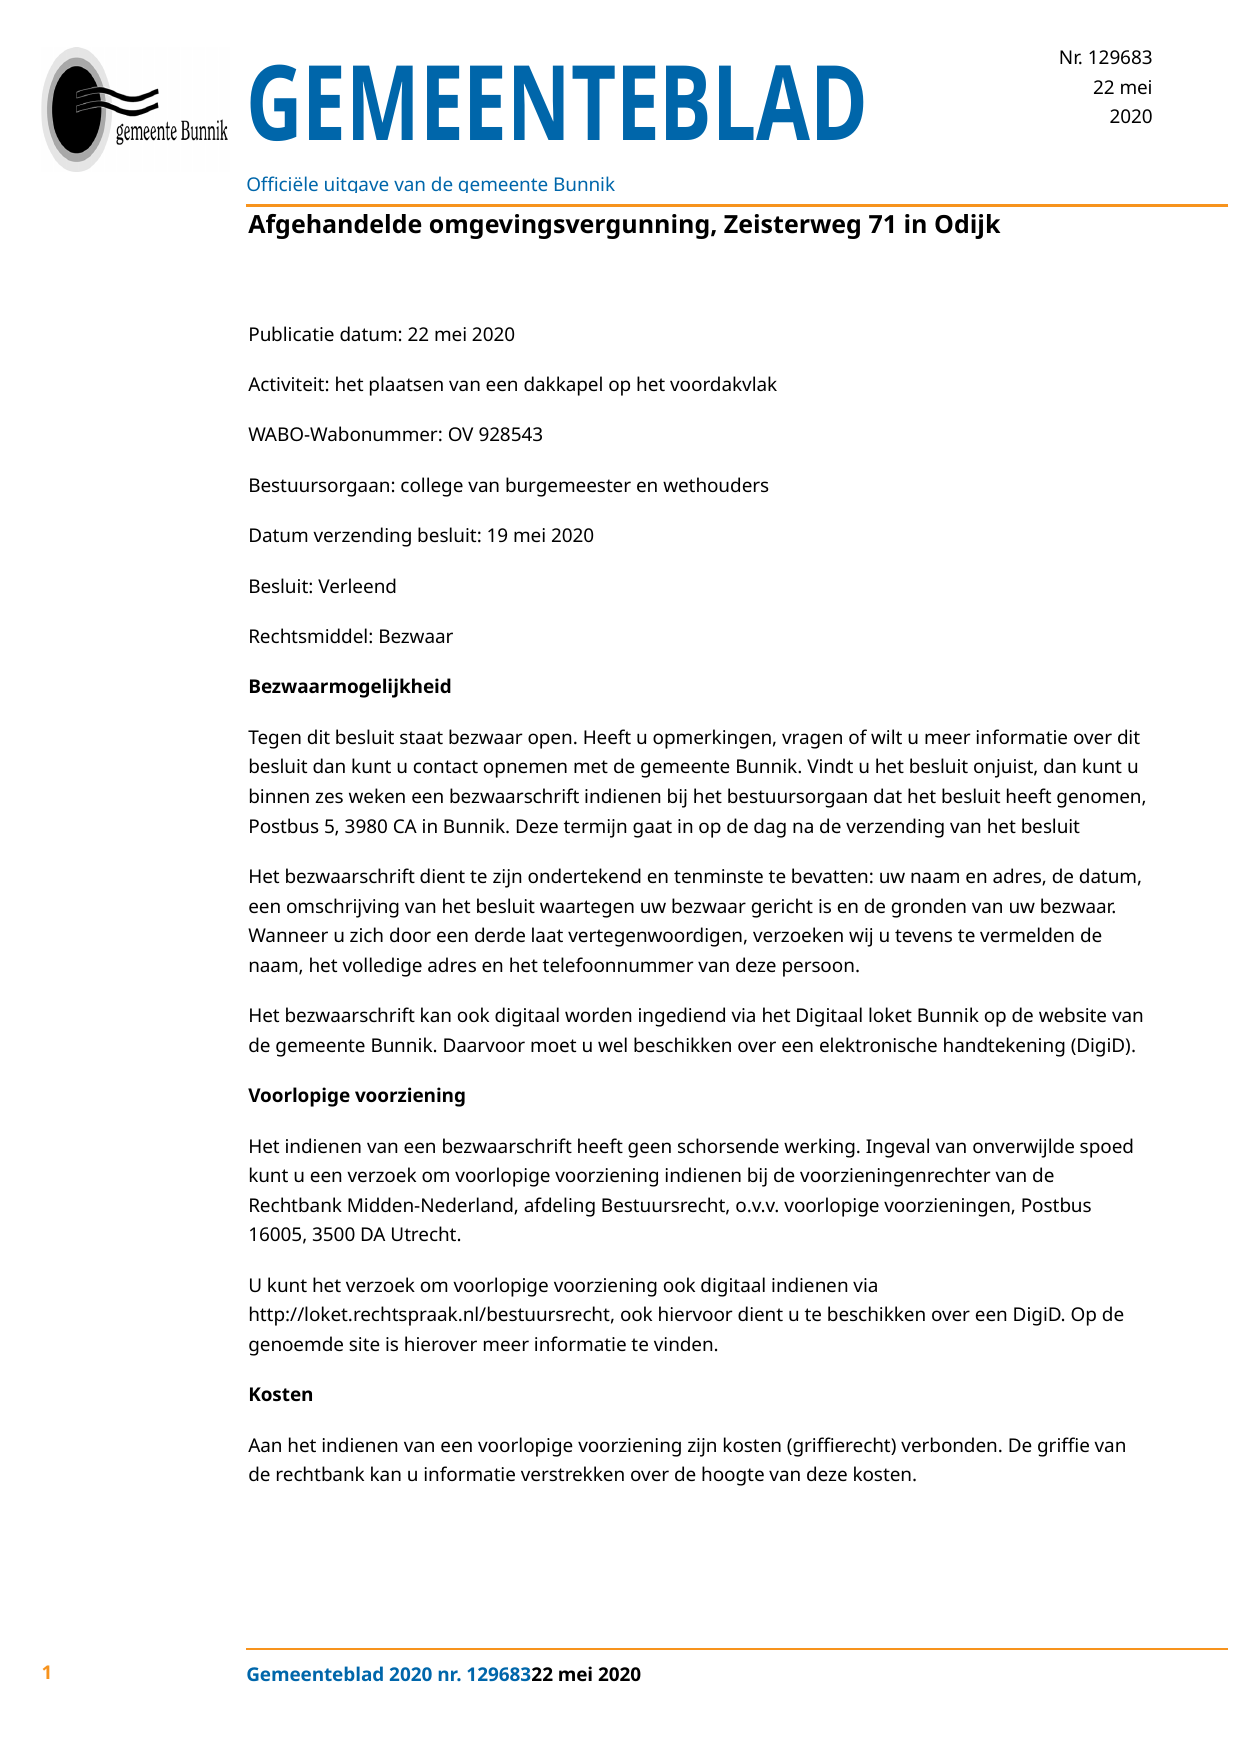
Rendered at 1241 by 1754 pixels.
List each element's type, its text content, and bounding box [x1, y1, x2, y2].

text Datum verzending besluit: 19 mei 2020 [248, 522, 1152, 548]
text Tegen dit besluit staat bezwaar open. Heeft u opmerkingen, vragen of wilt u meer informatie over dit besluit dan kunt u contact opnemen met de gemeente Bunnik. Vindt u het besluit onjuist, dan kunt u binnen zes weken een bezwaarschrift indienen bij het bestuursorgaan dat het besluit heeft genomen, Postbus 5, 3980 CA in Bunnik. Deze termijn gaat in op de dag na de verzending van het besluit [248, 724, 1152, 838]
text Het bezwaarschrift dient te zijn ondertekend en tenminste te bevatten: uw naam en adres, de datum, een omschrijving van het besluit waartegen uw bezwaar gericht is en de gronden van uw bezwaar. Wanneer u zich door een derde laat vertegenwoordigen, verzoeken wij u tevens te vermelden de naam, het volledige adres en het telefoonnummer van deze persoon. [248, 863, 1152, 978]
text Bestuursorgaan: college van burgemeester en wethouders [248, 472, 1152, 498]
text Het indienen van een bezwaarschrift heeft geen schorsende werking. Ingeval van onverwijlde spoed kunt u een verzoek om voorlopige voorziening indienen bij de voorzieningenrechter van de Rechtbank Midden-Nederland, afdeling Bestuursrecht, o.v.v. voorlopige voorzieningen, Postbus 16005, 3500 DA Utrecht. [248, 1133, 1152, 1247]
text Kosten [248, 1382, 1152, 1407]
text WABO-Wabonummer: OV 928543 [248, 422, 1152, 447]
picture [41, 47, 231, 172]
text Rechtsmiddel: Bezwaar [248, 623, 1152, 649]
text U kunt het verzoek om voorlopige voorziening ook digitaal indienen via http://loket.rechtspraak.nl/bestuursrecht, ook hiervoor dient u te beschikken over een DigiD. Op de genoemde site is hierover meer informatie te vinden. [248, 1272, 1152, 1357]
text Activiteit: het plaatsen van een dakkapel op het voordakvlak [248, 371, 1152, 397]
text Aan het indienen van een voorlopige voorziening zijn kosten (griffierecht) verbonden. De griffie van de rechtbank kan u informatie verstrekken over de hoogte van deze kosten. [248, 1432, 1152, 1487]
text Publicatie datum: 22 mei 2020 [248, 321, 1152, 346]
text Bezwaarmogelijkheid [248, 674, 1152, 699]
text Het bezwaarschrift kan ook digitaal worden ingediend via het Digitaal loket Bunnik op de website van de gemeente Bunnik. Daarvoor moet u wel beschikken over een elektronische handtekening (DigiD). [248, 1002, 1152, 1058]
text Voorlopige voorziening [248, 1082, 1152, 1108]
text Afgehandelde omgevingsvergunning, Zeisterweg 71 in Odijk [248, 207, 1152, 241]
text Besluit: Verleend [248, 573, 1152, 598]
